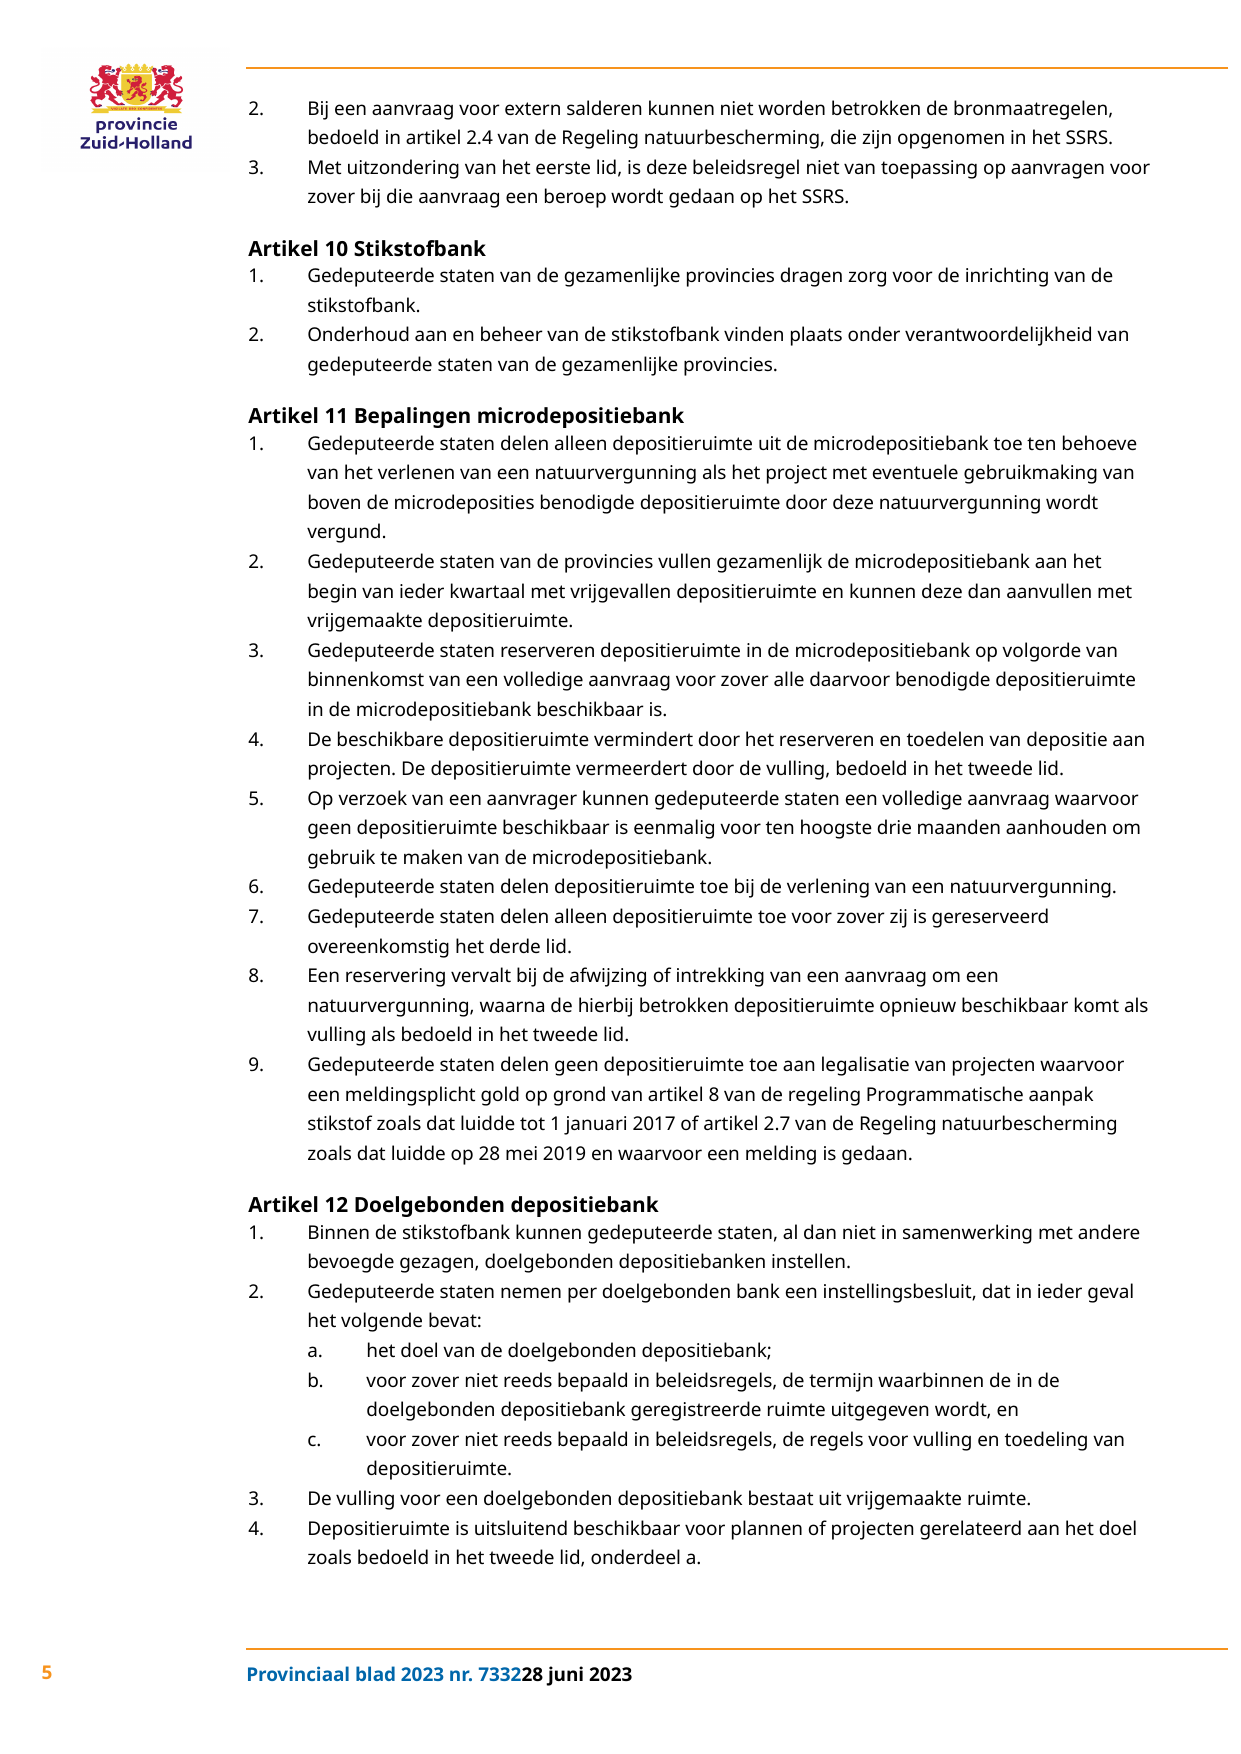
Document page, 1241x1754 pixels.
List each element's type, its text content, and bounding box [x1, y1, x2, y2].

list Bij een aanvraag voor extern salderen kunnen niet worden betrokken de bronmaatregelen, bedoeld in artikel 2.4 van de Regeling natuurbescherming, die zijn opgenomen in het SSRS. [248, 95, 1152, 150]
text Artikel 12 Doelgebonden depositiebank [248, 1190, 1152, 1219]
list voor zover niet reeds bepaald in beleidsregels, de regels voor vulling en toedeling van depositieruimte. [307, 1426, 1152, 1481]
list De beschikbare depositieruimte vermindert door het reserveren en toedelen van depositie aan projecten. De depositieruimte vermeerdert door de vulling, bedoeld in het tweede lid. [248, 726, 1152, 781]
list Gedeputeerde staten delen alleen depositieruimte uit de microdepositiebank toe ten behoeve van het verlenen van een natuurvergunning als het project met eventuele gebruikmaking van boven de microdeposities benodigde depositieruimte door deze natuurvergunning wordt vergund. [248, 430, 1152, 544]
text Artikel 11 Bepalingen microdepositiebank [248, 402, 1152, 430]
list Met uitzondering van het eerste lid, is deze beleidsregel niet van toepassing op aanvragen voor zover bij die aanvraag een beroep wordt gedaan op het SSRS. [248, 154, 1152, 209]
list Gedeputeerde staten van de provincies vullen gezamenlijk de microdepositiebank aan het begin van ieder kwartaal met vrijgevallen depositieruimte en kunnen deze dan aanvullen met vrijgemaakte depositieruimte. [248, 548, 1152, 633]
picture [41, 47, 231, 172]
list Een reservering vervalt bij de afwijzing of intrekking van een aanvraag om een natuurvergunning, waarna de hierbij betrokken depositieruimte opnieuw beschikbaar komt als vulling als bedoeld in het tweede lid. [248, 962, 1152, 1047]
list Gedeputeerde staten delen depositieruimte toe bij de verlening van een natuurvergunning. [248, 874, 1152, 899]
list Depositieruimte is uitsluitend beschikbaar voor plannen of projecten gerelateerd aan het doel zoals bedoeld in het tweede lid, onderdeel a. [248, 1515, 1152, 1570]
list voor zover niet reeds bepaald in beleidsregels, de termijn waarbinnen de in de doelgebonden depositiebank geregistreerde ruimte uitgegeven wordt, en [307, 1367, 1152, 1422]
list Gedeputeerde staten delen alleen depositieruimte toe voor zover zij is gereserveerd overeenkomstig het derde lid. [248, 903, 1152, 959]
list Gedeputeerde staten nemen per doelgebonden bank een instellingsbesluit, dat in ieder geval het volgende bevat: [248, 1278, 1152, 1333]
list Binnen de stikstofbank kunnen gedeputeerde staten, al dan niet in samenwerking met andere bevoegde gezagen, doelgebonden depositiebanken instellen. [248, 1219, 1152, 1274]
list het doel van de doelgebonden depositiebank; [307, 1337, 1152, 1363]
list Op verzoek van een aanvrager kunnen gedeputeerde staten een volledige aanvraag waarvoor geen depositieruimte beschikbaar is eenmalig voor ten hoogste drie maanden aanhouden om gebruik te maken van de microdepositiebank. [248, 785, 1152, 870]
list Gedeputeerde staten reserveren depositieruimte in de microdepositiebank op volgorde van binnenkomst van een volledige aanvraag voor zover alle daarvoor benodigde depositieruimte in de microdepositiebank beschikbaar is. [248, 637, 1152, 722]
list Gedeputeerde staten delen geen depositieruimte toe aan legalisatie van projecten waarvoor een meldingsplicht gold op grond van artikel 8 van de regeling Programmatische aanpak stikstof zoals dat luidde tot 1 januari 2017 of artikel 2.7 van de Regeling natuurbescherming zoals dat luidde op 28 mei 2019 en waarvoor een melding is gedaan. [248, 1051, 1152, 1166]
list De vulling voor een doelgebonden depositiebank bestaat uit vrijgemaakte ruimte. [248, 1485, 1152, 1511]
list Onderhoud aan en beheer van de stikstofbank vinden plaats onder verantwoordelijkheid van gedeputeerde staten van de gezamenlijke provincies. [248, 322, 1152, 377]
list Gedeputeerde staten van de gezamenlijke provincies dragen zorg voor de inrichting van de stikstofbank. [248, 262, 1152, 318]
text Artikel 10 Stikstofbank [248, 234, 1152, 262]
